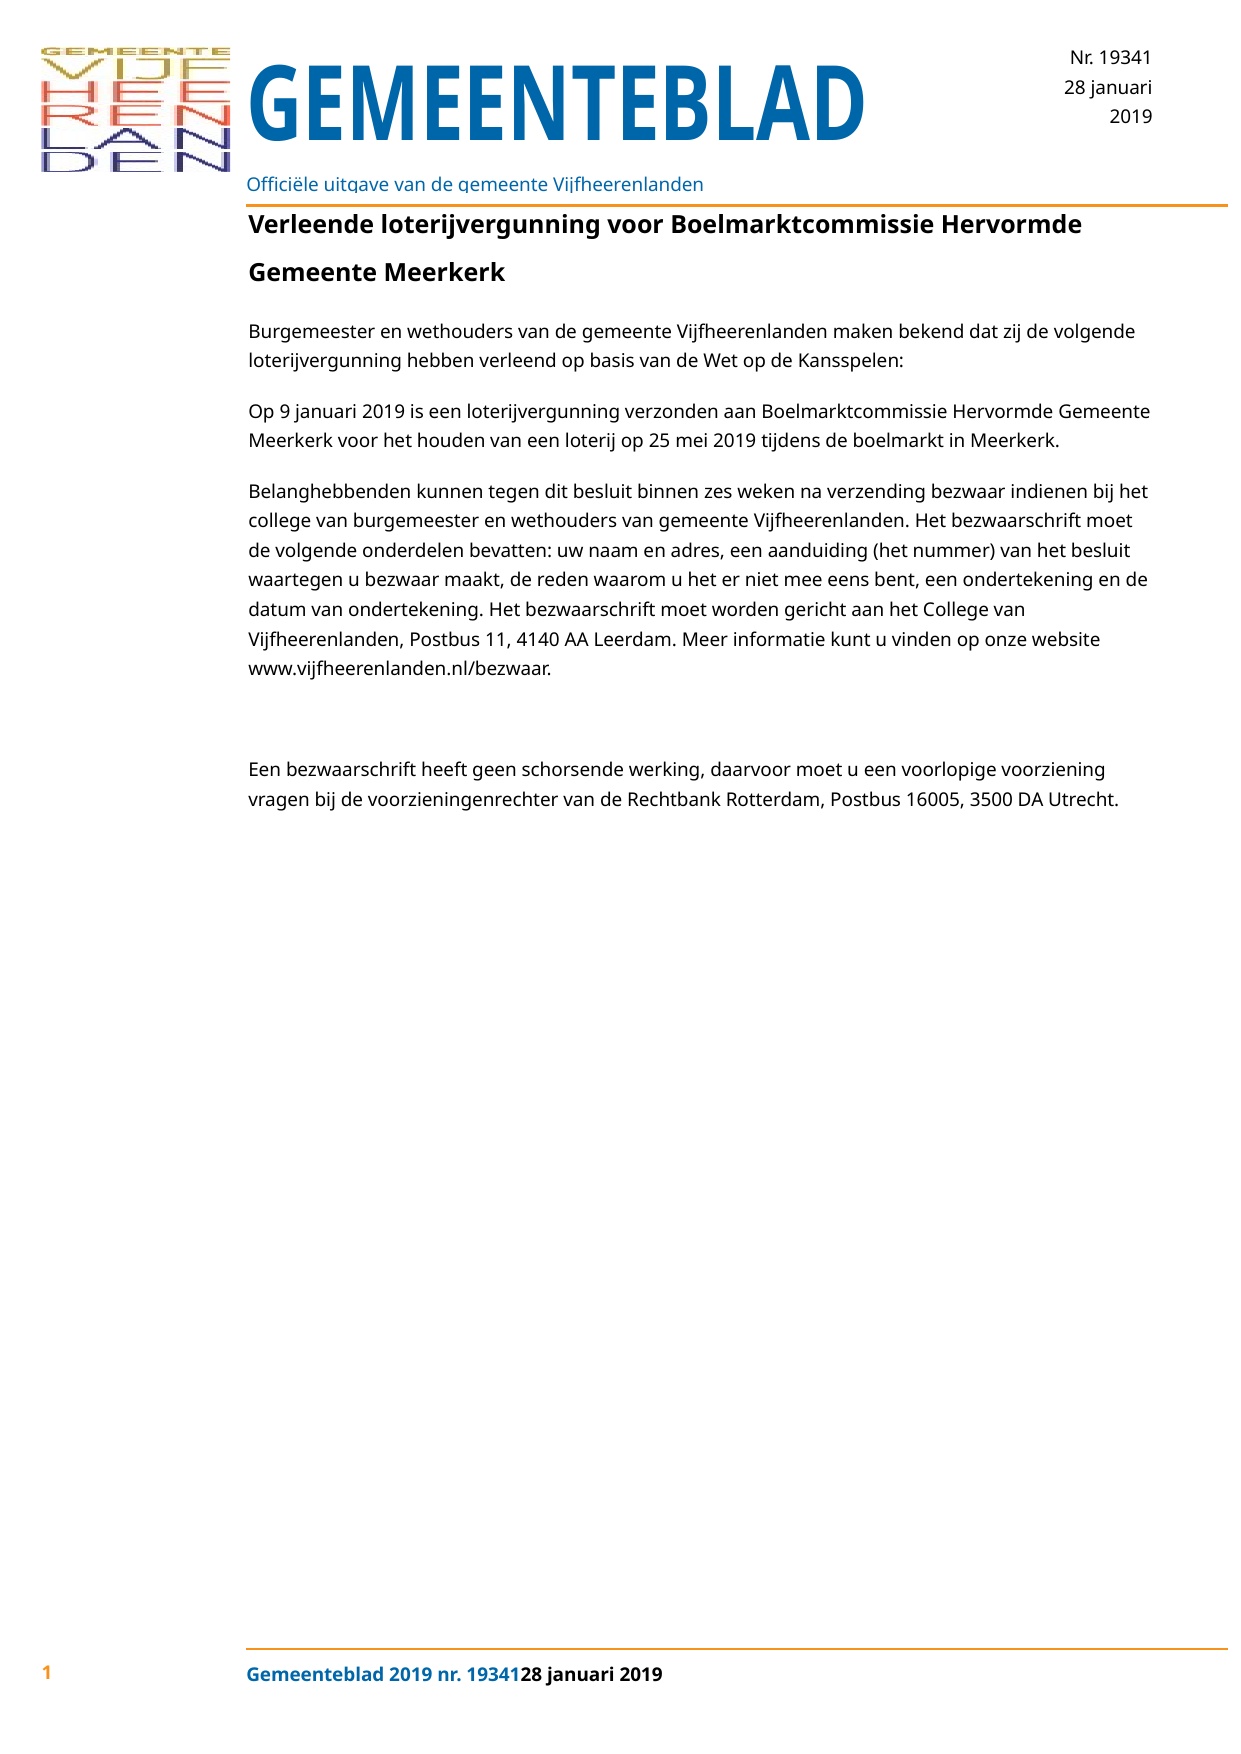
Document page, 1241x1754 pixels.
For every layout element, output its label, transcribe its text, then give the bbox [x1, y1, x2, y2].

text Belanghebbenden kunnen tegen dit besluit binnen zes weken na verzending bezwaar indienen bij het college van burgemeester en wethouders van gemeente Vijfheerenlanden. Het bezwaarschrift moet de volgende onderdelen bevatten: uw naam en adres, een aanduiding (het nummer) van het besluit waartegen u bezwaar maakt, de reden waarom u het er niet mee eens bent, een ondertekening en de datum van ondertekening. Het bezwaarschrift moet worden gericht aan het College van Vijfheerenlanden, Postbus 11, 4140 AA Leerdam. Meer informatie kunt u vinden op onze website www.vijfheerenlanden.nl/bezwaar. [248, 478, 1152, 681]
picture [41, 47, 231, 172]
text Burgemeester en wethouders van de gemeente Vijfheerenlanden maken bekend dat zij de volgende loterijvergunning hebben verleend op basis van de Wet op de Kansspelen: [248, 318, 1152, 373]
text Verleende loterijvergunning voor Boelmarktcommissie Hervormde Gemeente Meerkerk [248, 207, 1152, 288]
text Op 9 januari 2019 is een loterijvergunning verzonden aan Boelmarktcommissie Hervormde Gemeente Meerkerk voor het houden van een loterij op 25 mei 2019 tijdens de boelmarkt in Meerkerk. [248, 398, 1152, 453]
text Een bezwaarschrift heeft geen schorsende werking, daarvoor moet u een voorlopige voorziening vragen bij de voorzieningenrechter van de Rechtbank Rotterdam, Postbus 16005, 3500 DA Utrecht. [248, 756, 1152, 812]
